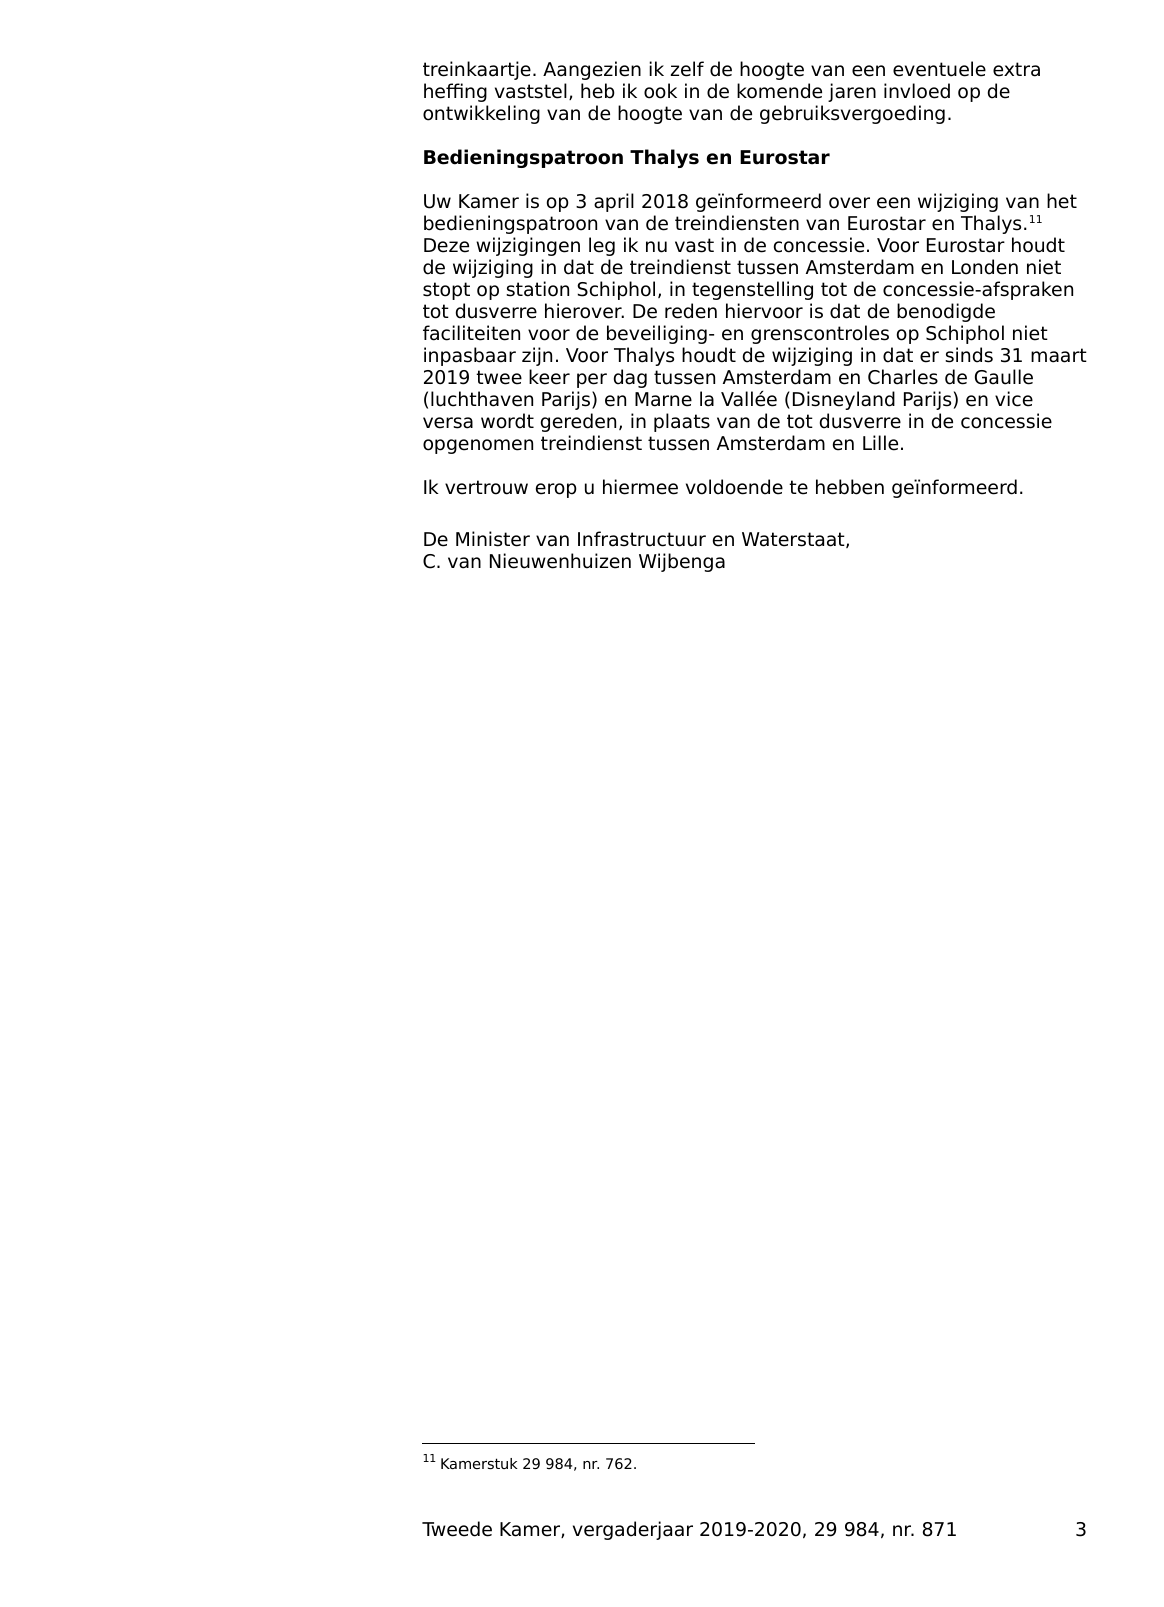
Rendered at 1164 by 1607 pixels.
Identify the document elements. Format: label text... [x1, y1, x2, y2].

text treinkaartje. Aangezien ik zelf de hoogte van een eventuele extra heffing vaststel, heb ik ook in de komende jaren invloed op de ontwikkeling van de hoogte van de gebruiksvergoeding. [422, 59, 1087, 125]
text Uw Kamer is op 3 april 2018 geïnformeerd over een wijziging van het bedieningspatroon van de treindiensten van Eurostar en Thalys. Deze wijzigingen leg ik nu vast in de concessie. Voor Eurostar houdt de wijziging in dat de treindienst tussen Amsterdam en Londen niet stopt op station Schiphol, in tegenstelling tot de concessie-afspraken tot dusverre hierover. De reden hiervoor is dat de benodigde faciliteiten voor de beveiliging- en grenscontroles op Schiphol niet inpasbaar zijn. Voor Thalys houdt de wijziging in dat er sinds 31 maart 2019 twee keer per dag tussen Amsterdam en Charles de Gaulle (luchthaven Parijs) en Marne la Vallée (Disneyland Parijs) en vice versa wordt gereden, in plaats van de tot dusverre in de concessie opgenomen treindienst tussen Amsterdam en Lille. [422, 191, 1087, 455]
subtitle Bedieningspatroon Thalys en Eurostar [422, 147, 1087, 169]
text De Minister van Infrastructuur en Waterstaat, C. van Nieuwenhuizen Wijbenga [422, 529, 1087, 573]
text Ik vertrouw erop u hiermee voldoende te hebben geïnformeerd. [422, 477, 1087, 499]
text Kamerstuk 29 984, nr. 762. [422, 1452, 1087, 1474]
